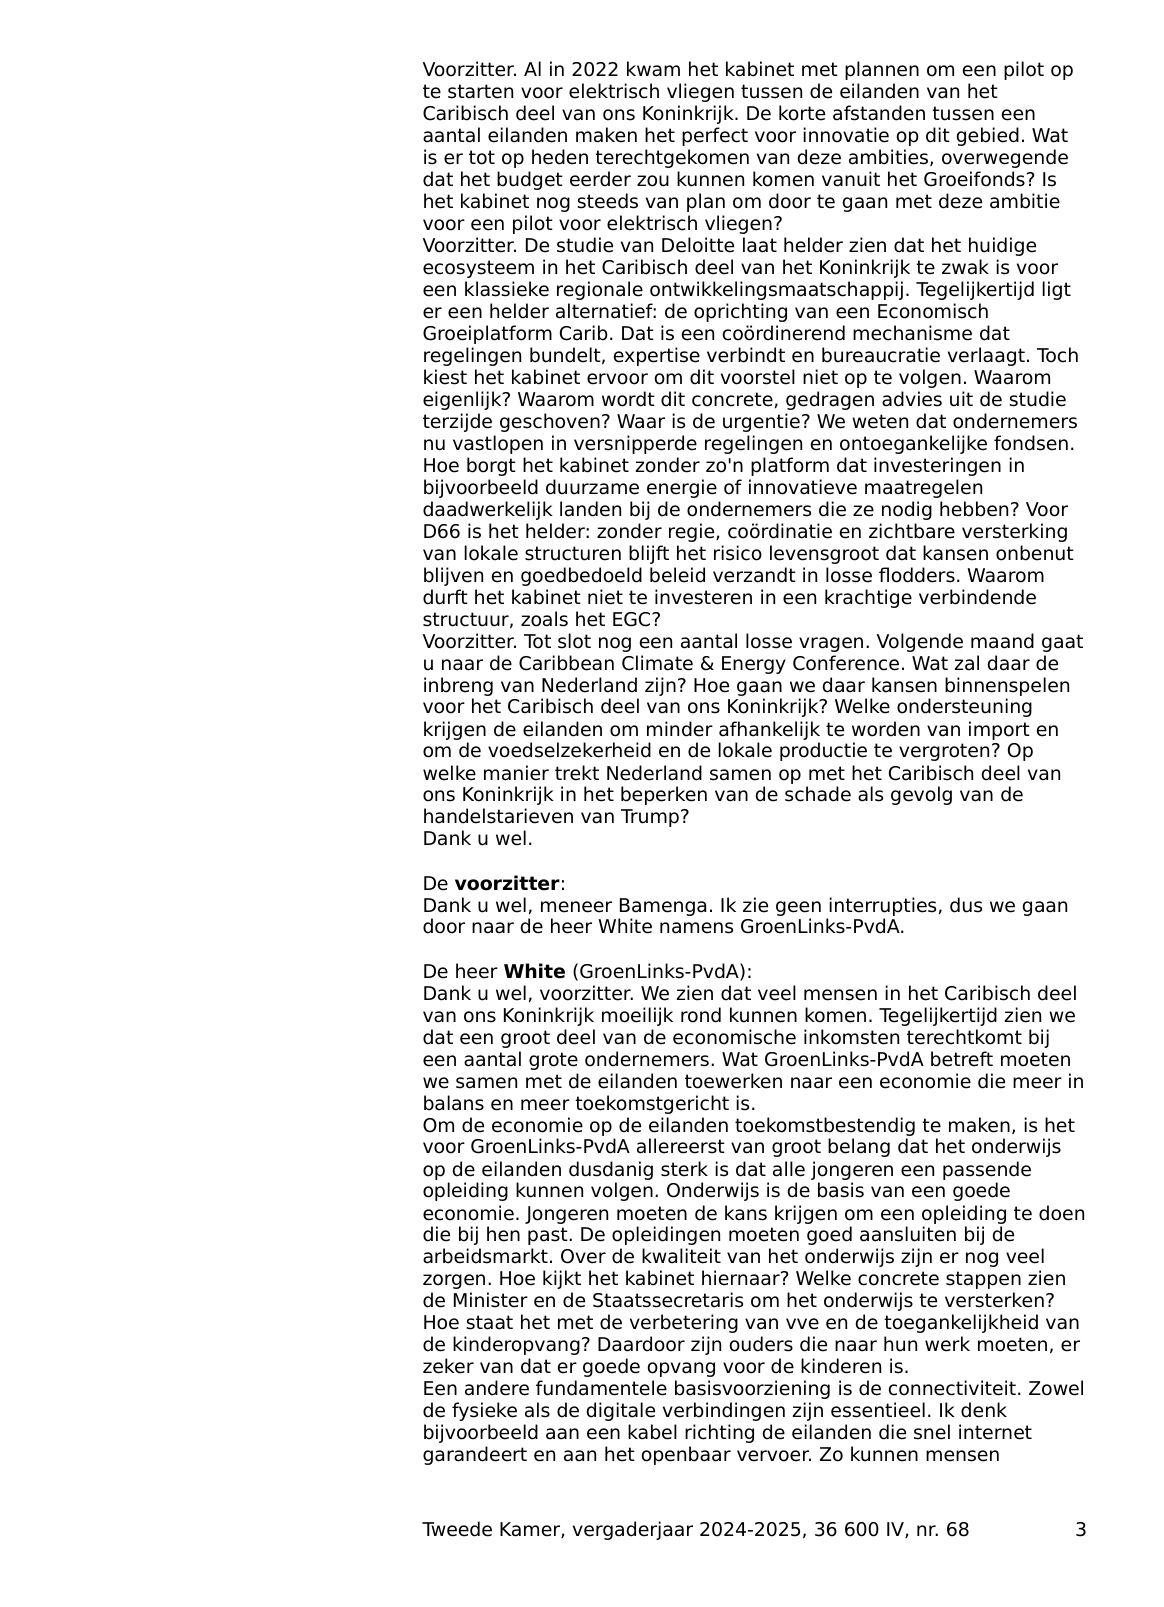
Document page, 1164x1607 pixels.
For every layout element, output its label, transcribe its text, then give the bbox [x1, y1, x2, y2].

text Dank u wel, meneer Bamenga. Ik zie geen interrupties, dus we gaan door naar de heer White namens GroenLinks-PvdA. [422, 894, 1087, 938]
text De heer White (GroenLinks-PvdA): [422, 961, 1087, 983]
text Voorzitter. Tot slot nog een aantal losse vragen. Volgende maand gaat u naar de Caribbean Climate & Energy Conference. Wat zal daar de inbreng van Nederland zijn? Hoe gaan we daar kansen binnenspelen voor het Caribisch deel van ons Koninkrijk? Welke ondersteuning krijgen de eilanden om minder afhankelijk te worden van import en om de voedselzekerheid en de lokale productie te vergroten? Op welke manier trekt Nederland samen op met het Caribisch deel van ons Koninkrijk in het beperken van de schade als gevolg van de handelstarieven van Trump? [422, 631, 1087, 828]
text Dank u wel, voorzitter. We zien dat veel mensen in het Caribisch deel van ons Koninkrijk moeilijk rond kunnen komen. Tegelijkertijd zien we dat een groot deel van de economische inkomsten terechtkomt bij een aantal grote ondernemers. Wat GroenLinks-PvdA betreft moeten we samen met de eilanden toewerken naar een economie die meer in balans en meer toekomstgericht is. [422, 983, 1087, 1114]
text Een andere fundamentele basisvoorziening is de connectiviteit. Zowel de fysieke als de digitale verbindingen zijn essentieel. Ik denk bijvoorbeeld aan een kabel richting de eilanden die snel internet garandeert en aan het openbaar vervoer. Zo kunnen mensen [422, 1378, 1087, 1466]
text Voorzitter. De studie van Deloitte laat helder zien dat het huidige ecosysteem in het Caribisch deel van het Koninkrijk te zwak is voor een klassieke regionale ontwikkelingsmaatschappij. Tegelijkertijd ligt er een helder alternatief: de oprichting van een Economisch Groeiplatform Carib. Dat is een coördinerend mechanisme dat regelingen bundelt, expertise verbindt en bureaucratie verlaagt. Toch kiest het kabinet ervoor om dit voorstel niet op te volgen. Waarom eigenlijk? Waarom wordt dit concrete, gedragen advies uit de studie terzijde geschoven? Waar is de urgentie? We weten dat ondernemers nu vastlopen in versnipperde regelingen en ontoegankelijke fondsen. Hoe borgt het kabinet zonder zo'n platform dat investeringen in bijvoorbeeld duurzame energie of innovatieve maatregelen daadwerkelijk landen bij de ondernemers die ze nodig hebben? Voor D66 is het helder: zonder regie, coördinatie en zichtbare versterking van lokale structuren blijft het risico levensgroot dat kansen onbenut blijven en goedbedoeld beleid verzandt in losse flodders. Waarom durft het kabinet niet te investeren in een krachtige verbindende structuur, zoals het EGC? [422, 235, 1087, 631]
text Om de economie op de eilanden toekomstbestendig te maken, is het voor GroenLinks-PvdA allereerst van groot belang dat het onderwijs op de eilanden dusdanig sterk is dat alle jongeren een passende opleiding kunnen volgen. Onderwijs is de basis van een goede economie. Jongeren moeten de kans krijgen om een opleiding te doen die bij hen past. De opleidingen moeten goed aansluiten bij de arbeidsmarkt. Over de kwaliteit van het onderwijs zijn er nog veel zorgen. Hoe kijkt het kabinet hiernaar? Welke concrete stappen zien de Minister en de Staatssecretaris om het onderwijs te versterken? Hoe staat het met de verbetering van vve en de toegankelijkheid van de kinderopvang? Daardoor zijn ouders die naar hun werk moeten, er zeker van dat er goede opvang voor de kinderen is. [422, 1114, 1087, 1378]
text Dank u wel. [422, 828, 1087, 850]
text De voorzitter: [422, 872, 1087, 894]
text Voorzitter. Al in 2022 kwam het kabinet met plannen om een pilot op te starten voor elektrisch vliegen tussen de eilanden van het Caribisch deel van ons Koninkrijk. De korte afstanden tussen een aantal eilanden maken het perfect voor innovatie op dit gebied. Wat is er tot op heden terechtgekomen van deze ambities, overwegende dat het budget eerder zou kunnen komen vanuit het Groeifonds? Is het kabinet nog steeds van plan om door te gaan met deze ambitie voor een pilot voor elektrisch vliegen? [422, 59, 1087, 235]
